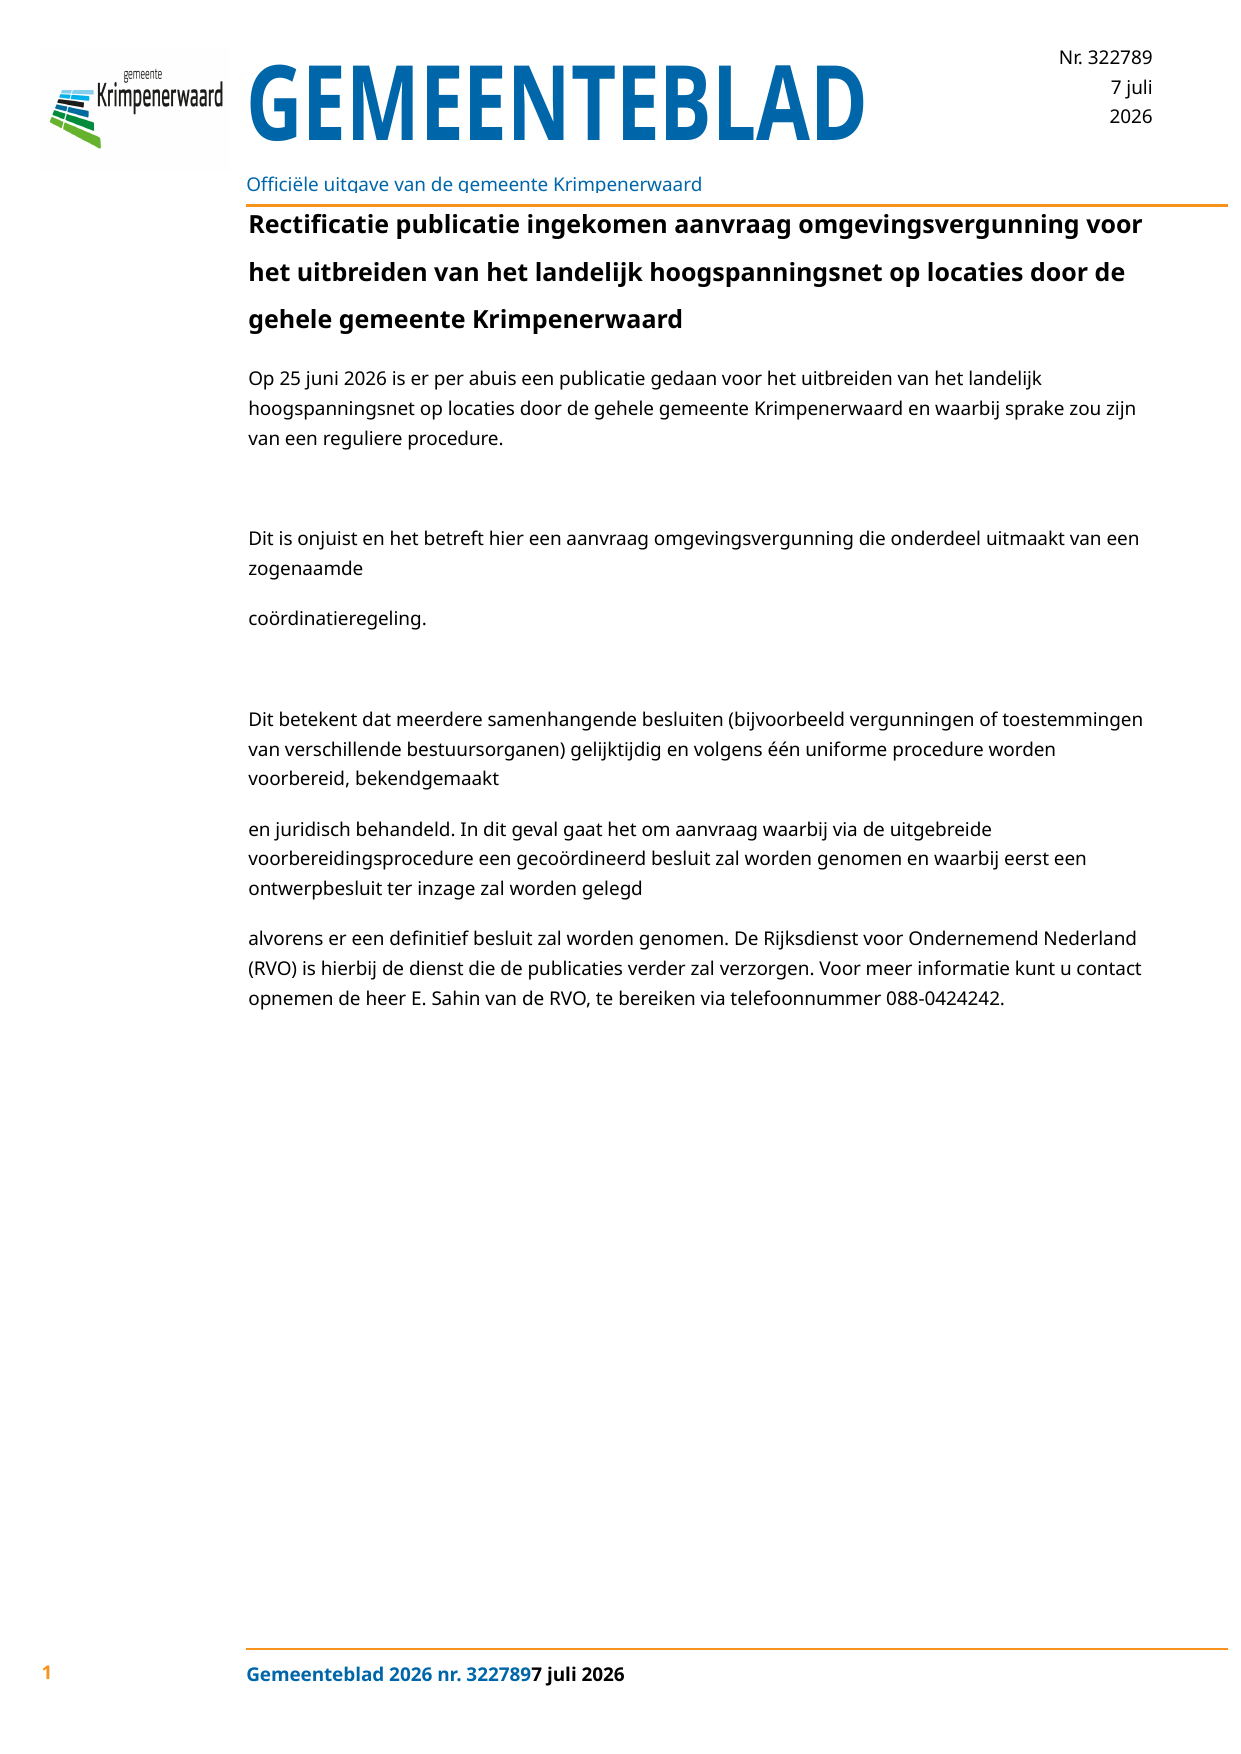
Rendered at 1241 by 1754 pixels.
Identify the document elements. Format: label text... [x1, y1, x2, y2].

text alvorens er een definitief besluit zal worden genomen. De Rijksdienst voor Ondernemend Nederland (RVO) is hierbij de dienst die de publicaties verder zal verzorgen. Voor meer informatie kunt u contact opnemen de heer E. Sahin van de RVO, te bereiken via telefoonnummer 088-0424242. [248, 926, 1152, 1010]
text Dit is onjuist en het betreft hier een aanvraag omgevingsvergunning die onderdeel uitmaakt van een zogenaamde [248, 526, 1152, 581]
text en juridisch behandeld. In dit geval gaat het om aanvraag waarbij via de uitgebreide voorbereidingsprocedure een gecoördineerd besluit zal worden genomen en waarbij eerst een ontwerpbesluit ter inzage zal worden gelegd [248, 816, 1152, 901]
picture [41, 47, 231, 172]
text Rectificatie publicatie ingekomen aanvraag omgevingsvergunning voor het uitbreiden van het landelijk hoogspanningsnet op locaties door de gehele gemeente Krimpenerwaard [248, 207, 1152, 336]
text coördinatieregeling. [248, 606, 1152, 631]
text Op 25 juni 2026 is er per abuis een publicatie gedaan voor het uitbreiden van het landelijk hoogspanningsnet op locaties door de gehele gemeente Krimpenerwaard en waarbij sprake zou zijn van een reguliere procedure. [248, 366, 1152, 450]
text Dit betekent dat meerdere samenhangende besluiten (bijvoorbeeld vergunningen of toestemmingen van verschillende bestuursorganen) gelijktijdig en volgens één uniforme procedure worden voorbereid, bekendgemaakt [248, 706, 1152, 791]
